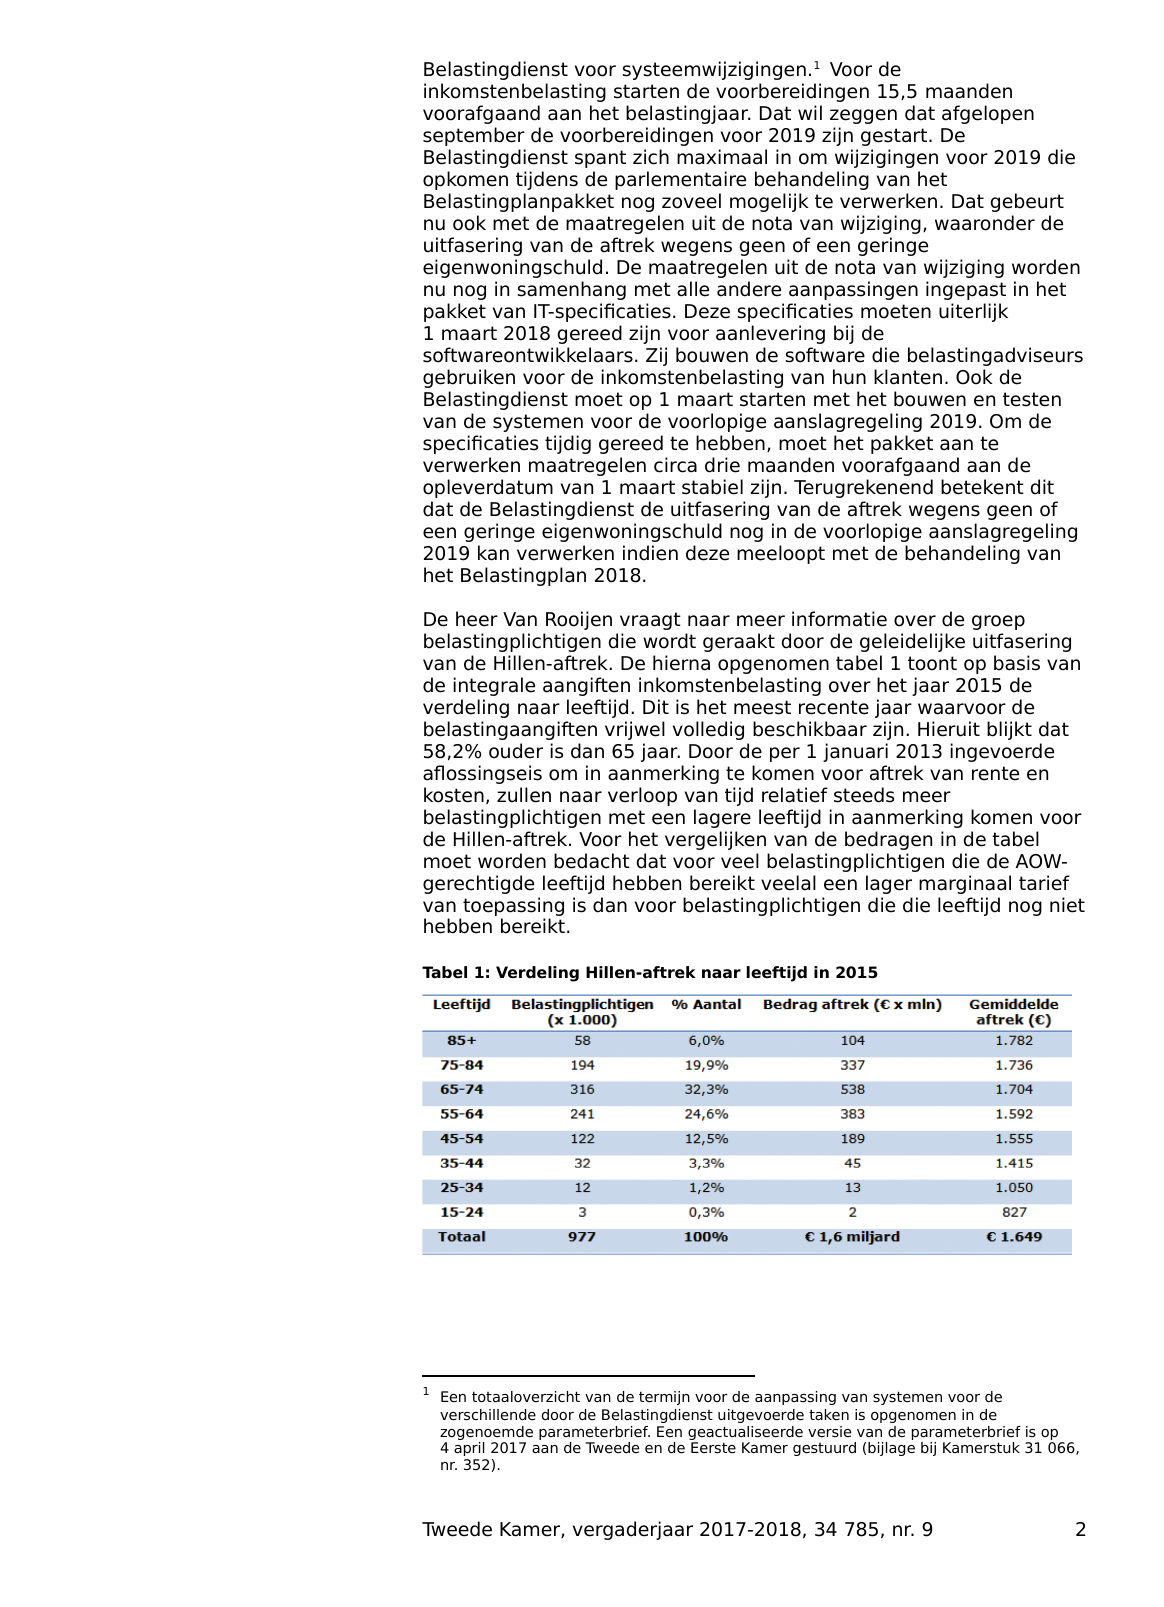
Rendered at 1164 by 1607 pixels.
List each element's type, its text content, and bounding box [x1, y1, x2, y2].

text Een totaaloverzicht van de termijn voor de aanpassing van systemen voor de verschillende door de Belastingdienst uitgevoerde taken is opgenomen in de zogenoemde parameterbrief. Een geactualiseerde versie van de parameterbrief is op 4 april 2017 aan de Tweede en de Eerste Kamer gestuurd (bijlage bij Kamerstuk 31 066, nr. 352). [422, 1385, 1087, 1474]
text De heer Van Rooijen vraagt naar meer informatie over de groep belastingplichtigen die wordt geraakt door de geleidelijke uitfasering van de Hillen-aftrek. De hierna opgenomen tabel 1 toont op basis van de integrale aangiften inkomstenbelasting over het jaar 2015 de verdeling naar leeftijd. Dit is het meest recente jaar waarvoor de belastingaangiften vrijwel volledig beschikbaar zijn. Hieruit blijkt dat 58,2% ouder is dan 65 jaar. Door de per 1 januari 2013 ingevoerde aflossingseis om in aanmerking te komen voor aftrek van rente en kosten, zullen naar verloop van tijd relatief steeds meer belastingplichtigen met een lagere leeftijd in aanmerking komen voor de Hillen-aftrek. Voor het vergelijken van de bedragen in de tabel moet worden bedacht dat voor veel belastingplichtigen die de AOW-gerechtigde leeftijd hebben bereikt veelal een lager marginaal tarief van toepassing is dan voor belastingplichtigen die die leeftijd nog niet hebben bereikt. [422, 609, 1087, 938]
text Tabel 1: Verdeling Hillen-aftrek naar leeftijd in 2015 [422, 964, 1072, 983]
picture [422, 994, 1072, 1255]
text Belastingdienst voor systeemwijzigingen. Voor de inkomstenbelasting starten de voorbereidingen 15,5 maanden voorafgaand aan het belastingjaar. Dat wil zeggen dat afgelopen september de voorbereidingen voor 2019 zijn gestart. De Belastingdienst spant zich maximaal in om wijzigingen voor 2019 die opkomen tijdens de parlementaire behandeling van het Belastingplanpakket nog zoveel mogelijk te verwerken. Dat gebeurt nu ook met de maatregelen uit de nota van wijziging, waaronder de uitfasering van de aftrek wegens geen of een geringe eigenwoningschuld. De maatregelen uit de nota van wijziging worden nu nog in samenhang met alle andere aanpassingen ingepast in het pakket van IT-specificaties. Deze specificaties moeten uiterlijk 1 maart 2018 gereed zijn voor aanlevering bij de softwareontwikkelaars. Zij bouwen de software die belastingadviseurs gebruiken voor de inkomstenbelasting van hun klanten. Ook de Belastingdienst moet op 1 maart starten met het bouwen en testen van de systemen voor de voorlopige aanslagregeling 2019. Om de specificaties tijdig gereed te hebben, moet het pakket aan te verwerken maatregelen circa drie maanden voorafgaand aan de opleverdatum van 1 maart stabiel zijn. Terugrekenend betekent dit dat de Belastingdienst de uitfasering van de aftrek wegens geen of een geringe eigenwoningschuld nog in de voorlopige aanslagregeling 2019 kan verwerken indien deze meeloopt met de behandeling van het Belastingplan 2018. [422, 59, 1087, 587]
